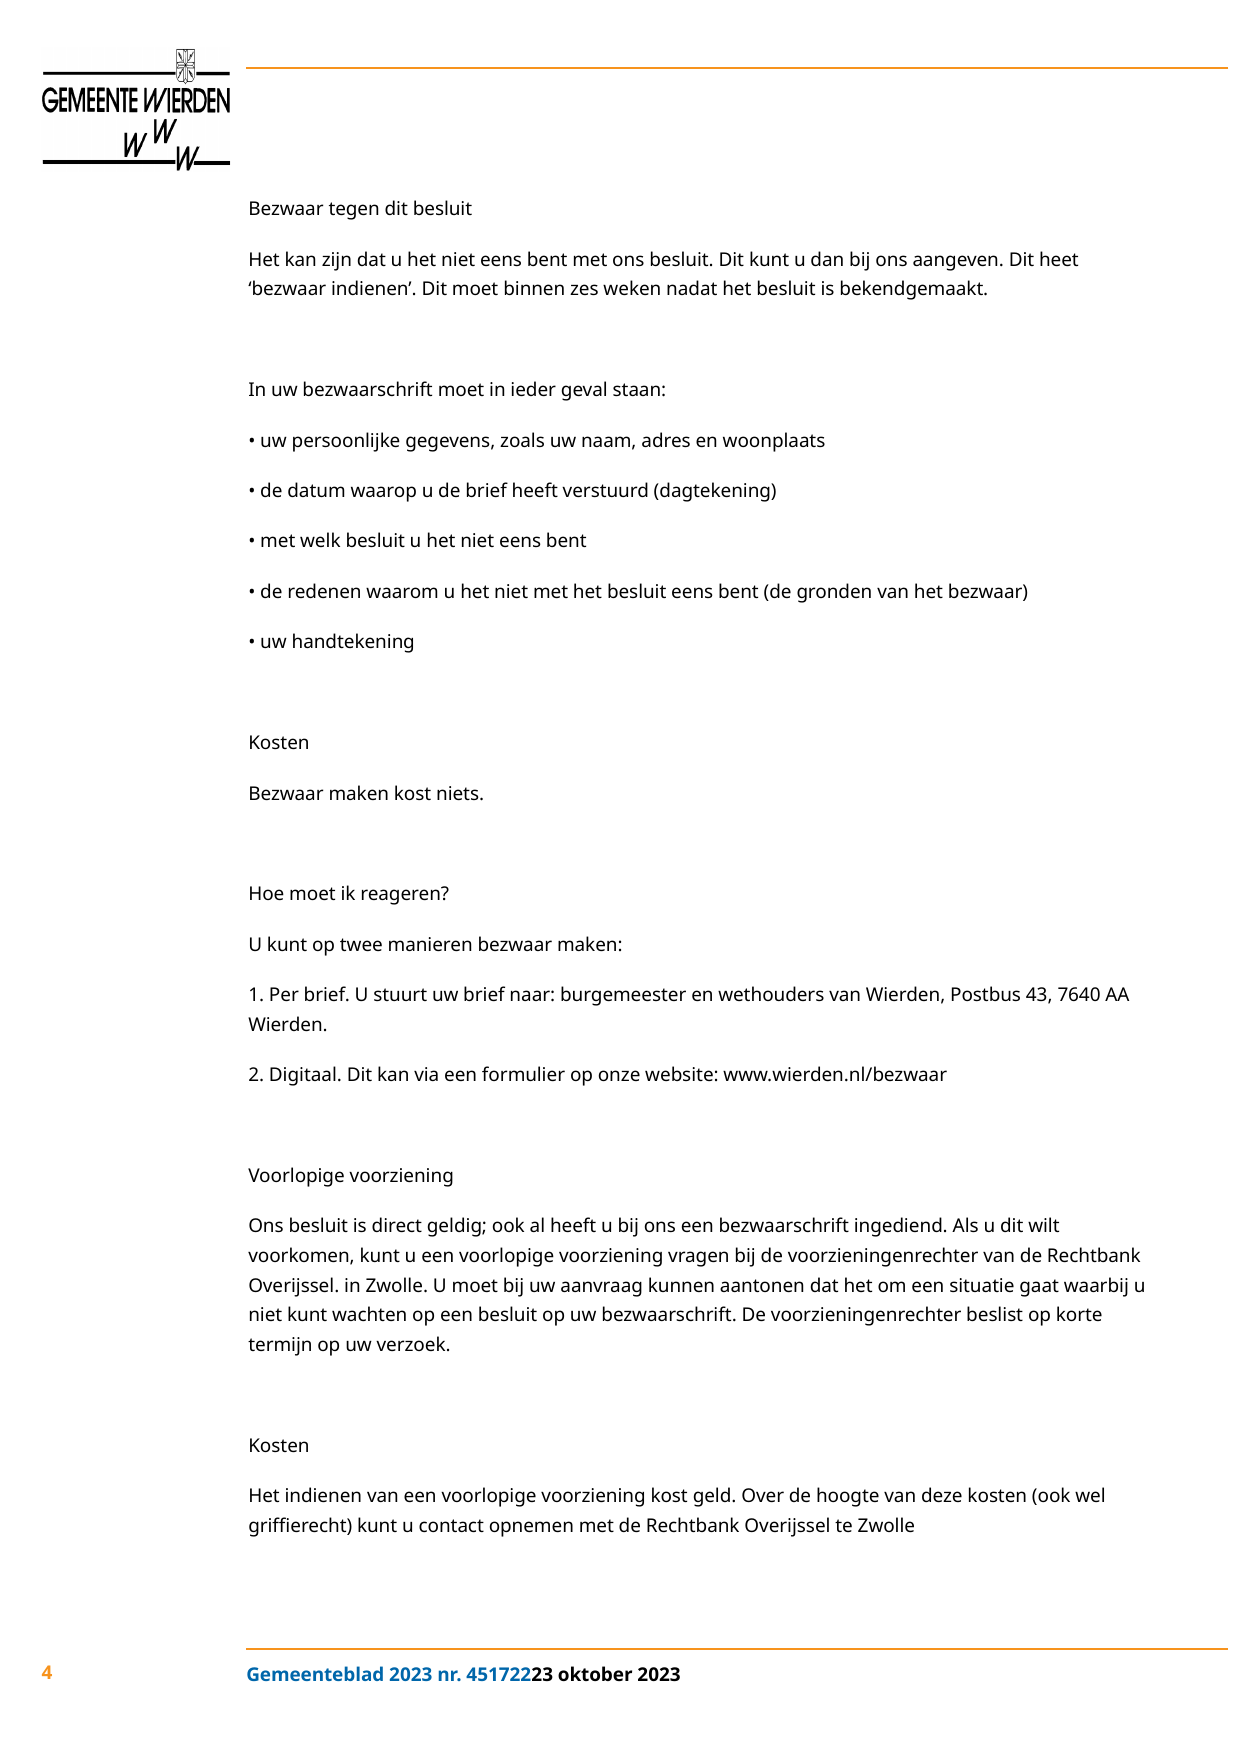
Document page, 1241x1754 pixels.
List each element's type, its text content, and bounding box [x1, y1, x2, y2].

text • met welk besluit u het niet eens bent [248, 528, 1152, 553]
text • uw persoonlijke gegevens, zoals uw naam, adres en woonplaats [248, 427, 1152, 453]
text 1. Per brief. U stuurt uw brief naar: burgemeester en wethouders van Wierden, Postbus 43, 7640 AA Wierden. [248, 981, 1152, 1037]
text Het indienen van een voorlopige voorziening kost geld. Over de hoogte van deze kosten (ook wel griffierecht) kunt u contact opnemen met de Rechtbank Overijssel te Zwolle [248, 1482, 1152, 1538]
text Voorlopige voorziening [248, 1162, 1152, 1188]
text • de redenen waarom u het niet met het besluit eens bent (de gronden van het bezwaar) [248, 578, 1152, 604]
text • uw handtekening [248, 628, 1152, 654]
text Het kan zijn dat u het niet eens bent met ons besluit. Dit kunt u dan bij ons aangeven. Dit heet ‘bezwaar indienen’. Dit moet binnen zes weken nadat het besluit is bekendgemaakt. [248, 246, 1152, 301]
text Bezwaar tegen dit besluit [248, 196, 1152, 221]
text In uw bezwaarschrift moet in ieder geval staan: [248, 376, 1152, 402]
text Hoe moet ik reageren? [248, 881, 1152, 906]
text 2. Digitaal. Dit kan via een formulier op onze website: www.wierden.nl/bezwaar [248, 1061, 1152, 1087]
text • de datum waarop u de brief heeft verstuurd (dagtekening) [248, 477, 1152, 503]
text Kosten [248, 1432, 1152, 1458]
text Ons besluit is direct geldig; ook al heeft u bij ons een bezwaarschrift ingediend. Als u dit wilt voorkomen, kunt u een voorlopige voorziening vragen bij de voorzieningenrechter van de Rechtbank Overijssel. in Zwolle. U moet bij uw aanvraag kunnen aantonen dat het om een situatie gaat waarbij u niet kunt wachten op een besluit op uw bezwaarschrift. De voorzieningenrechter beslist op korte termijn op uw verzoek. [248, 1213, 1152, 1357]
text Kosten [248, 729, 1152, 755]
text Bezwaar maken kost niets. [248, 780, 1152, 806]
text U kunt op twee manieren bezwaar maken: [248, 931, 1152, 957]
picture [41, 47, 231, 172]
